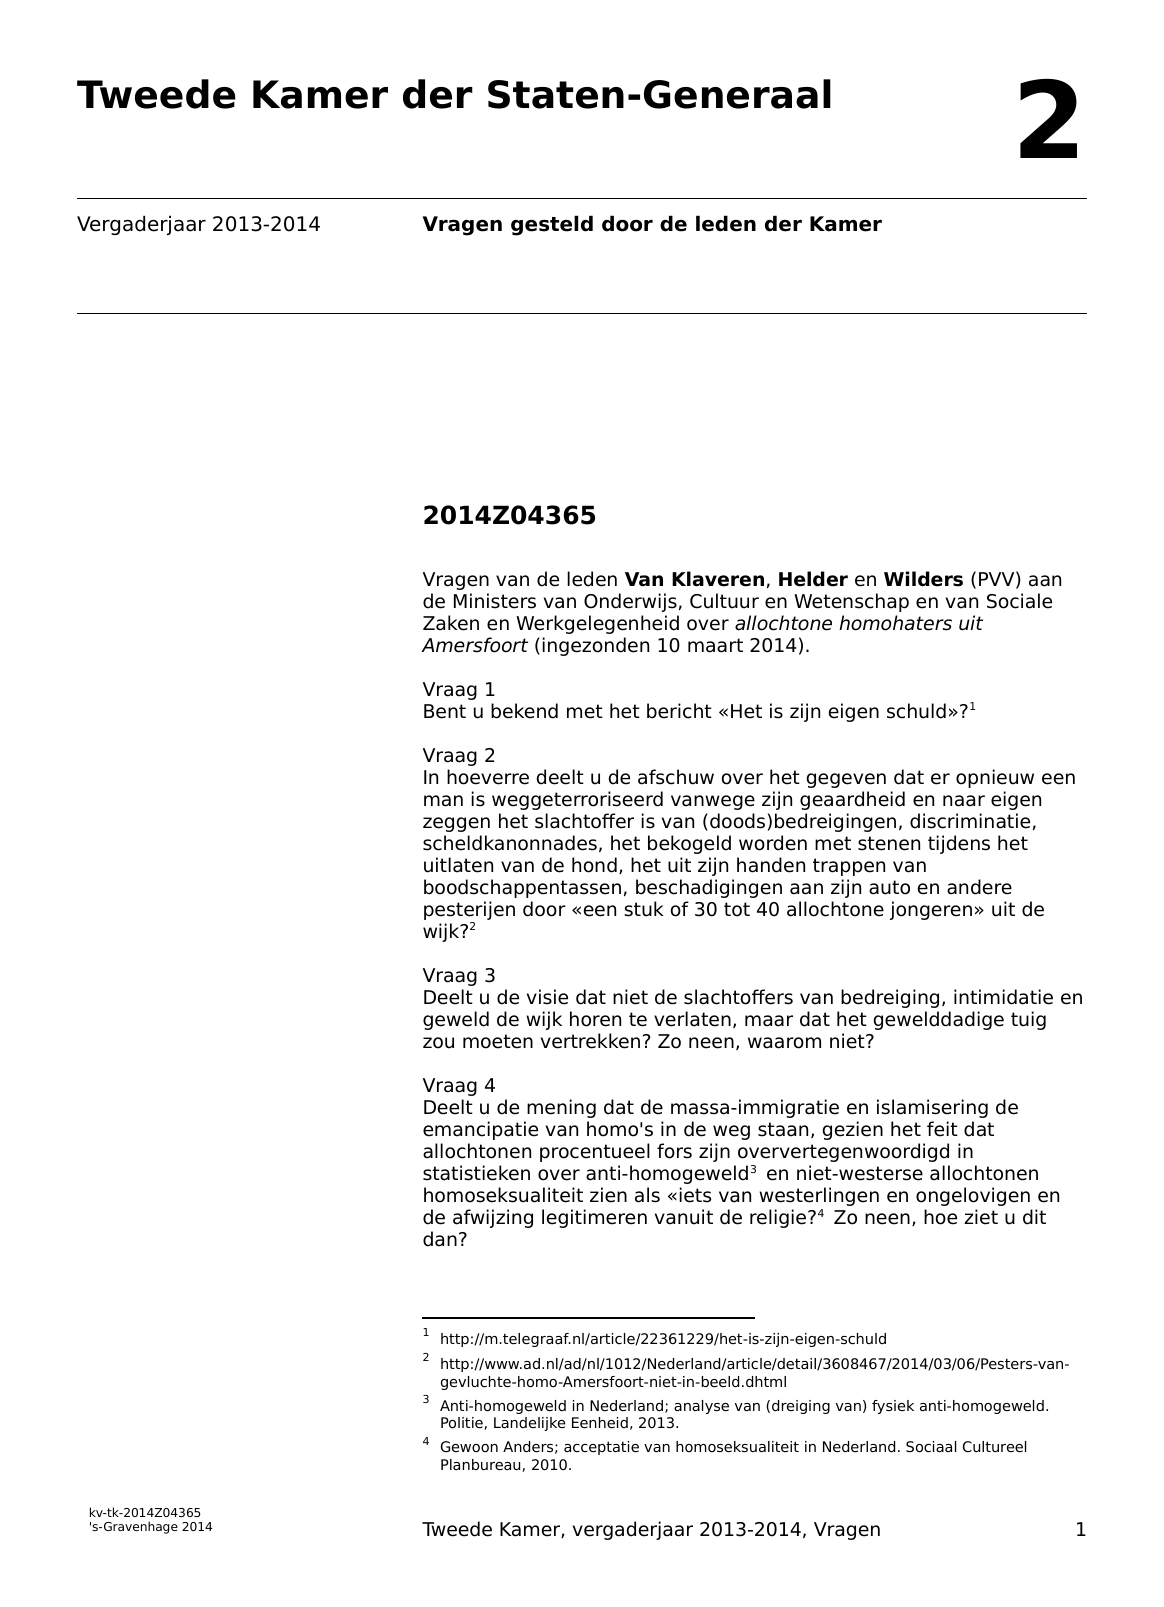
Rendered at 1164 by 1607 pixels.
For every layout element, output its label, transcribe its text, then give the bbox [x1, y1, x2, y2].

text kv-tk-2014Z04365 [88, 1506, 323, 1520]
text Bent u bekend met het bericht «Het is zijn eigen schuld»? [422, 701, 1087, 723]
text Anti-homogeweld in Nederland; analyse van (dreiging van) fysiek anti-homogeweld. Politie, Landelijke Eenheid, 2013. [422, 1393, 1087, 1432]
text Deelt u de visie dat niet de slachtoffers van bedreiging, intimidatie en geweld de wijk horen te verlaten, maar dat het gewelddadige tuig zou moeten vertrekken? Zo neen, waarom niet? [422, 987, 1087, 1053]
table_cell Vergaderjaar 2013-2014 [77, 199, 422, 313]
text Deelt u de mening dat de massa-immigratie en islamisering de emancipatie van homo's in de weg staan, gezien het feit dat allochtonen procentueel fors zijn oververtegenwoordigd in statistieken over anti-homogeweld en niet-westerse allochtonen homoseksualiteit zien als «iets van westerlingen en ongelovigen en de afwijzing legitimeren vanuit de religie? Zo neen, hoe ziet u dit dan? [422, 1097, 1087, 1251]
table_header Tweede Kamer der Staten-Generaal [77, 59, 886, 198]
text Vraag 1 [422, 679, 1087, 701]
text Gewoon Anders; acceptatie van homoseksualiteit in Nederland. Sociaal Cultureel Planbureau, 2010. [422, 1435, 1087, 1474]
text Vraag 3 [422, 965, 1087, 987]
text 's-Gravenhage 2014 [88, 1520, 323, 1534]
table_cell Vragen gesteld door de leden der Kamer [422, 199, 1087, 313]
text Vragen van de leden Van Klaveren, Helder en Wilders (PVV) aan de Ministers van Onderwijs, Cultuur en Wetenschap en van Sociale Zaken en Werkgelegenheid over allochtone homohaters uit Amersfoort (ingezonden 10 maart 2014). [422, 569, 1087, 657]
text 2014Z04365 [422, 501, 1087, 531]
text In hoeverre deelt u de afschuw over het gegeven dat er opnieuw een man is weggeterroriseerd vanwege zijn geaardheid en naar eigen zeggen het slachtoffer is van (doods)bedreigingen, discriminatie, scheldkanonnades, het bekogeld worden met stenen tijdens het uitlaten van de hond, het uit zijn handen trappen van boodschappentassen, beschadigingen aan zijn auto en andere pesterijen door «een stuk of 30 tot 40 allochtone jongeren» uit de wijk? [422, 767, 1087, 943]
text Vraag 4 [422, 1075, 1087, 1097]
text http://m.telegraaf.nl/article/22361229/het-is-zijn-eigen-schuld [422, 1327, 1087, 1349]
text http://www.ad.nl/ad/nl/1012/Nederland/article/detail/3608467/2014/03/06/Pesters-van-gevluchte-homo-Amersfoort-niet-in-beeld.dhtml [422, 1352, 1087, 1391]
table_header 2 [886, 59, 1087, 198]
text Vraag 2 [422, 745, 1087, 767]
